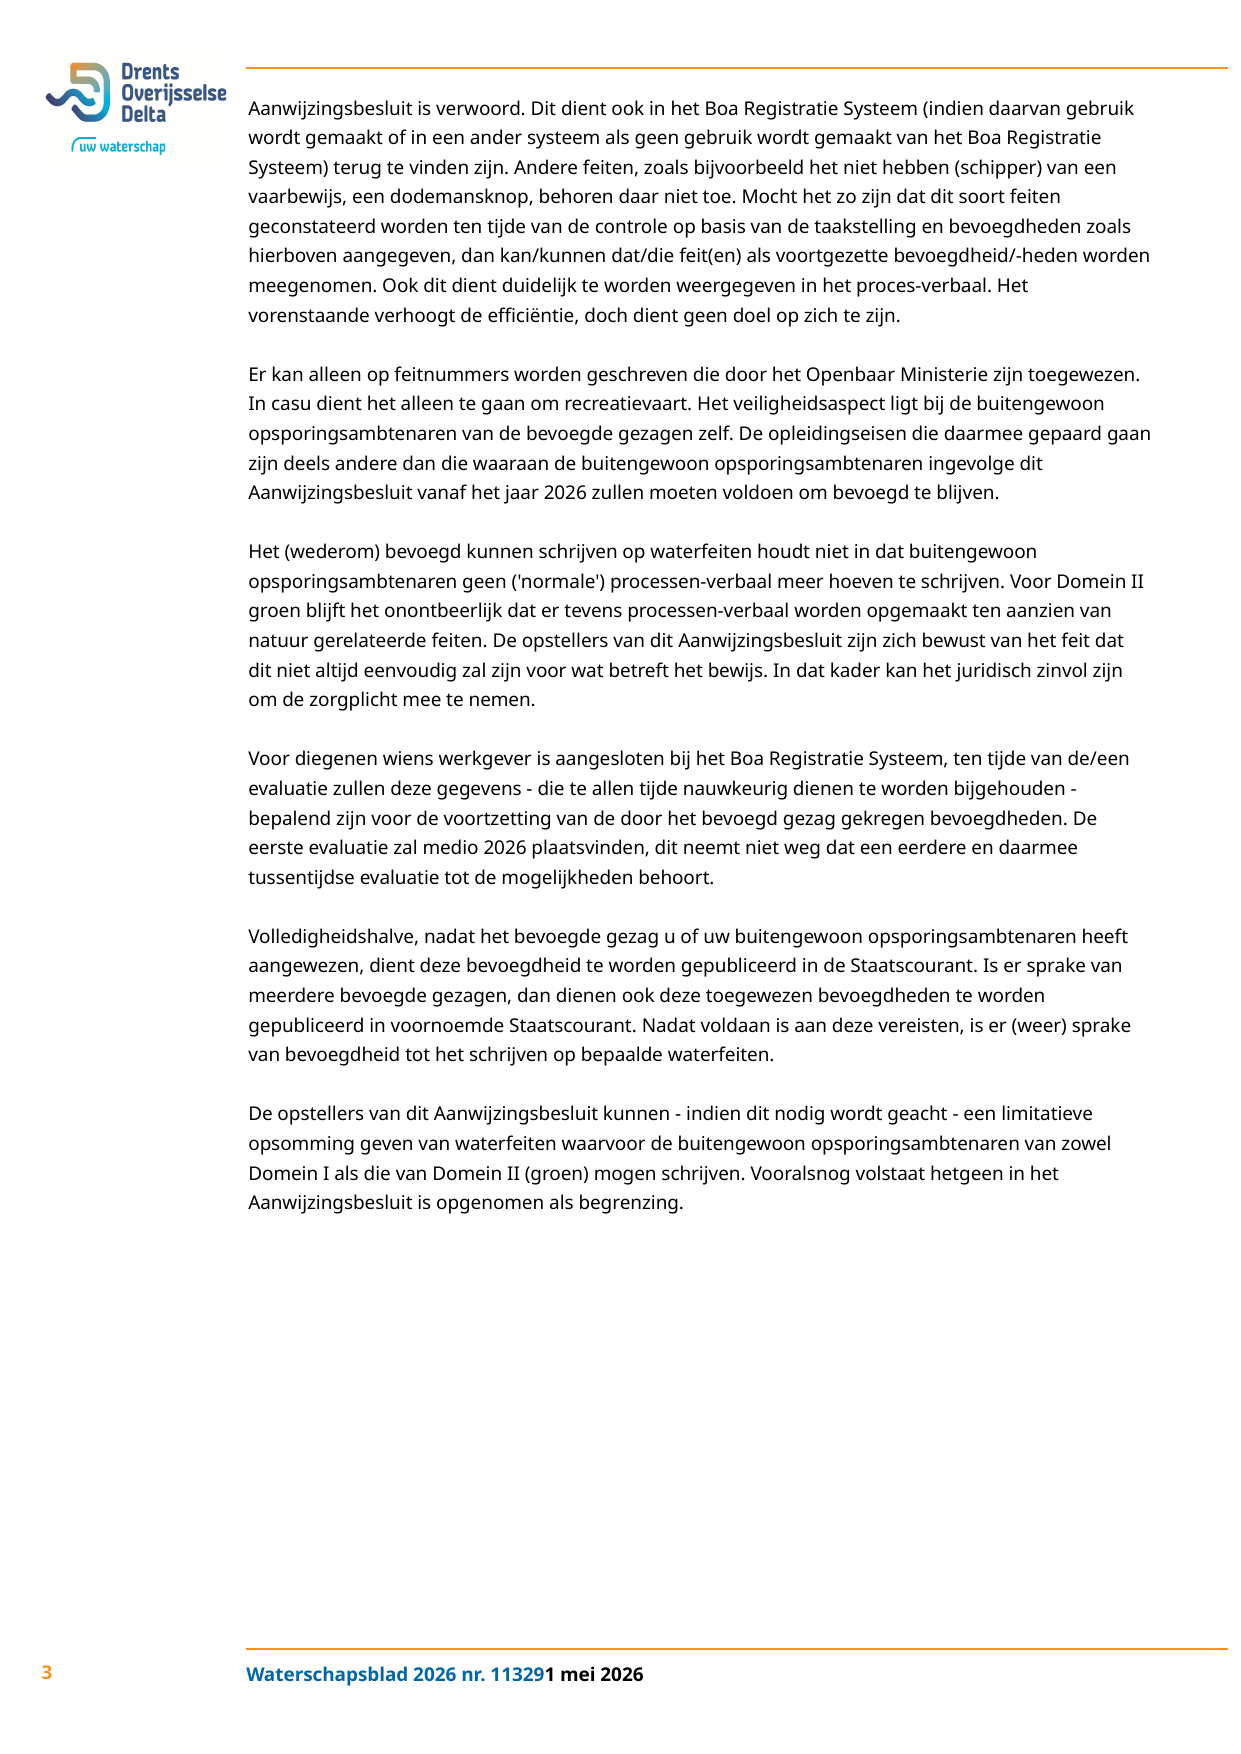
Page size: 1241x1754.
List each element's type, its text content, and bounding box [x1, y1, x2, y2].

text Het (wederom) bevoegd kunnen schrijven op waterfeiten houdt niet in dat buitengewoon opsporingsambtenaren geen ('normale') processen-verbaal meer hoeven te schrijven. Voor Domein II groen blijft het onontbeerlijk dat er tevens processen-verbaal worden opgemaakt ten aanzien van natuur gerelateerde feiten. De opstellers van dit Aanwijzingsbesluit zijn zich bewust van het feit dat dit niet altijd eenvoudig zal zijn voor wat betreft het bewijs. In dat kader kan het juridisch zinvol zijn om de zorgplicht mee te nemen. [248, 538, 1152, 712]
text Volledigheidshalve, nadat het bevoegde gezag u of uw buitengewoon opsporingsambtenaren heeft aangewezen, dient deze bevoegdheid te worden gepubliceerd in de Staatscourant. Is er sprake van meerdere bevoegde gezagen, dan dienen ook deze toegewezen bevoegdheden te worden gepubliceerd in voornoemde Staatscourant. Nadat voldaan is aan deze vereisten, is er (weer) sprake van bevoegdheid tot het schrijven op bepaalde waterfeiten. [248, 923, 1152, 1067]
text Aanwijzingsbesluit is verwoord. Dit dient ook in het Boa Registratie Systeem (indien daarvan gebruik wordt gemaakt of in een ander systeem als geen gebruik wordt gemaakt van het Boa Registratie Systeem) terug te vinden zijn. Andere feiten, zoals bijvoorbeeld het niet hebben (schipper) van een vaarbewijs, een dodemansknop, behoren daar niet toe. Mocht het zo zijn dat dit soort feiten geconstateerd worden ten tijde van de controle op basis van de taakstelling en bevoegdheden zoals hierboven aangegeven, dan kan/kunnen dat/die feit(en) als voortgezette bevoegdheid/-heden worden meegenomen. Ook dit dient duidelijk te worden weergegeven in het proces-verbaal. Het vorenstaande verhoogt de efficiëntie, doch dient geen doel op zich te zijn. [248, 95, 1152, 328]
text De opstellers van dit Aanwijzingsbesluit kunnen - indien dit nodig wordt geacht - een limitatieve opsomming geven van waterfeiten waarvoor de buitengewoon opsporingsambtenaren van zowel Domein I als die van Domein II (groen) mogen schrijven. Vooralsnog volstaat hetgeen in het Aanwijzingsbesluit is opgenomen als begrenzing. [248, 1101, 1152, 1215]
picture [41, 47, 231, 172]
text Voor diegenen wiens werkgever is aangesloten bij het Boa Registratie Systeem, ten tijde van de/een evaluatie zullen deze gegevens - die te allen tijde nauwkeurig dienen te worden bijgehouden - bepalend zijn voor de voortzetting van de door het bevoegd gezag gekregen bevoegdheden. De eerste evaluatie zal medio 2026 plaatsvinden, dit neemt niet weg dat een eerdere en daarmee tussentijdse evaluatie tot de mogelijkheden behoort. [248, 746, 1152, 890]
text Er kan alleen op feitnummers worden geschreven die door het Openbaar Ministerie zijn toegewezen. In casu dient het alleen te gaan om recreatievaart. Het veiligheidsaspect ligt bij de buitengewoon opsporingsambtenaren van de bevoegde gezagen zelf. De opleidingseisen die daarmee gepaard gaan zijn deels andere dan die waaraan de buitengewoon opsporingsambtenaren ingevolge dit Aanwijzingsbesluit vanaf het jaar 2026 zullen moeten voldoen om bevoegd te blijven. [248, 361, 1152, 505]
